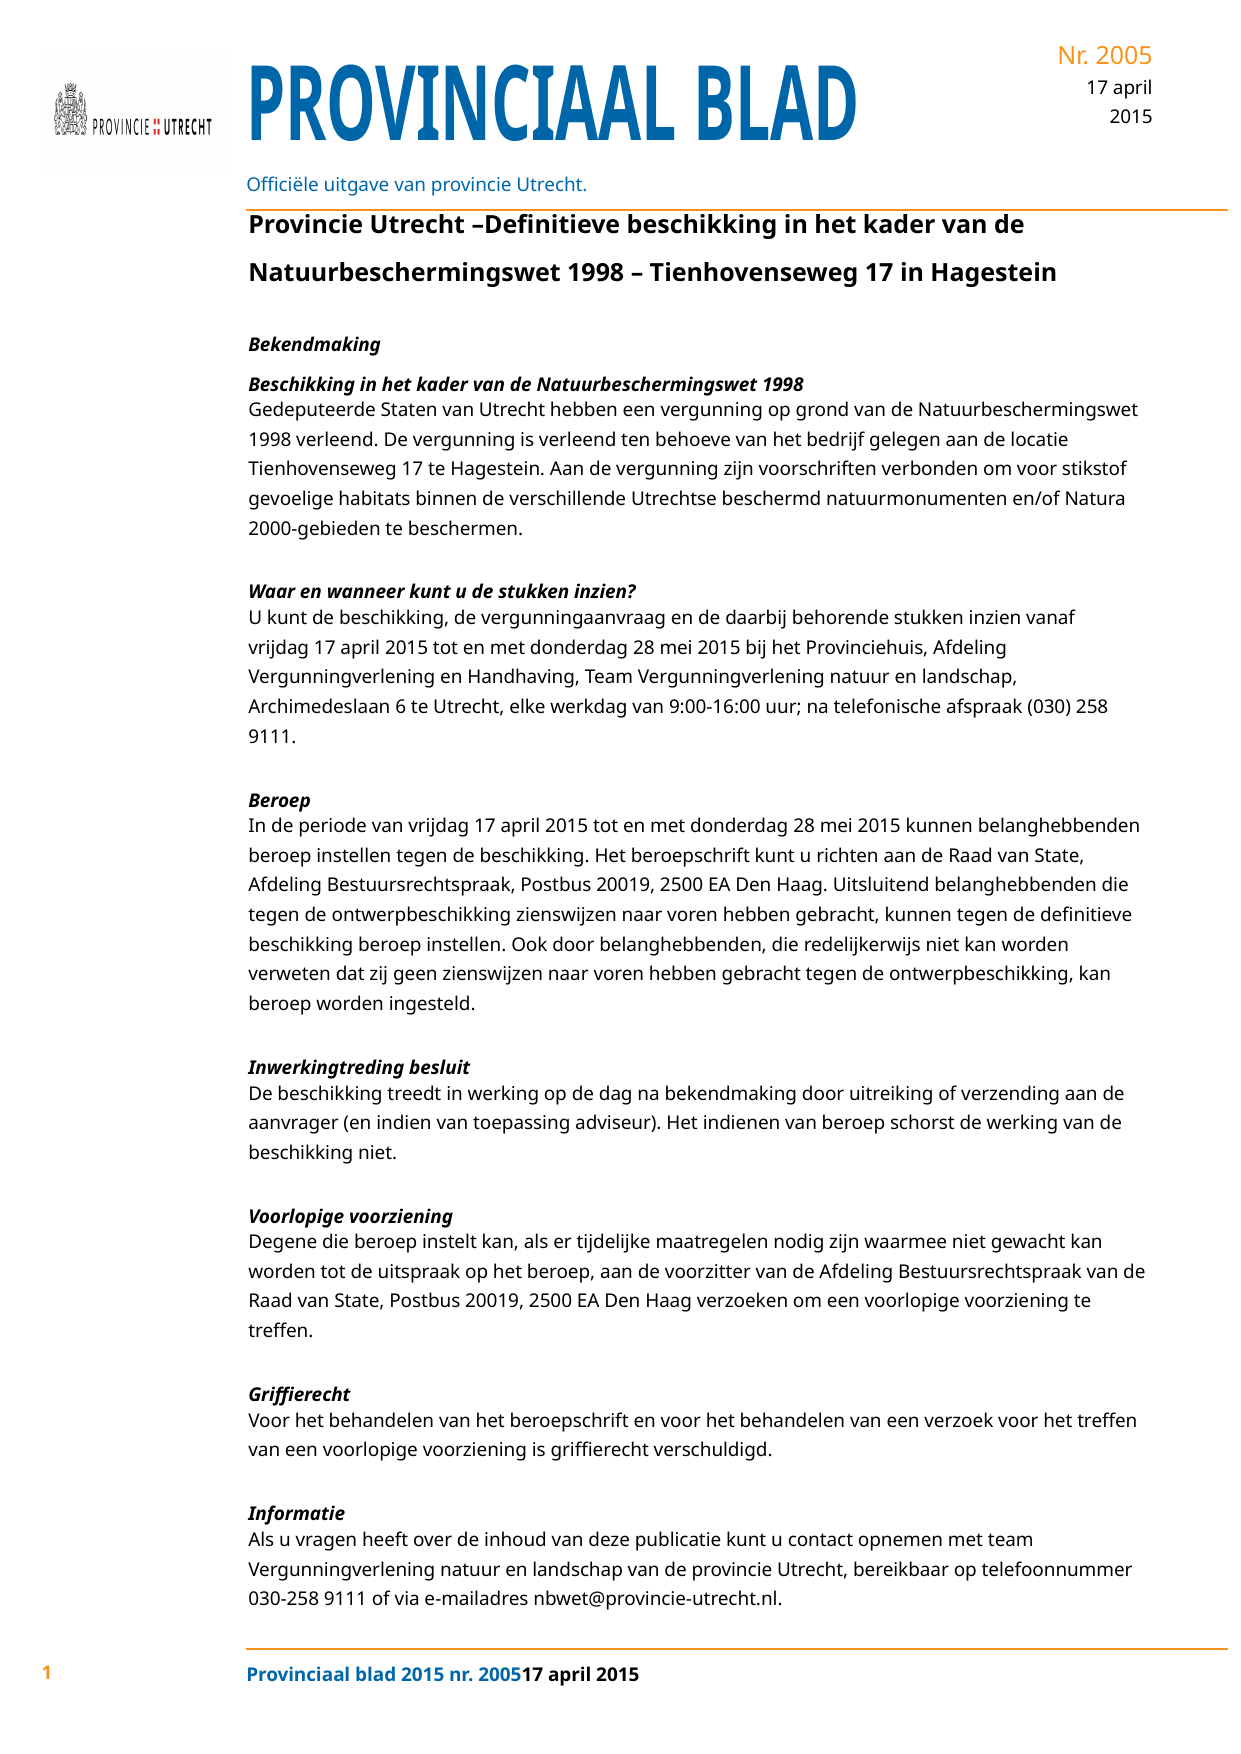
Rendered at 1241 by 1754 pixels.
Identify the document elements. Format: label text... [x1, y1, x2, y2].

picture [41, 47, 231, 172]
text Inwerkingtreding besluit [248, 1054, 1152, 1080]
text Voor het behandelen van het beroepschrift en voor het behandelen van een verzoek voor het treffen van een voorlopige voorziening is griffierecht verschuldigd. [248, 1407, 1152, 1462]
text Beroep [248, 787, 1152, 812]
text In de periode van vrijdag 17 april 2015 tot en met donderdag 28 mei 2015 kunnen belanghebbenden beroep instellen tegen de beschikking. Het beroepschrift kunt u richten aan de Raad van State, Afdeling Bestuursrechtspraak, Postbus 20019, 2500 EA Den Haag. Uitsluitend belanghebbenden die tegen de ontwerpbeschikking zienswijzen naar voren hebben gebracht, kunnen tegen de definitieve beschikking beroep instellen. Ook door belanghebbenden, die redelijkerwijs niet kan worden verweten dat zij geen zienswijzen naar voren hebben gebracht tegen de ontwerpbeschikking, kan beroep worden ingesteld. [248, 812, 1152, 1016]
text Waar en wanneer kunt u de stukken inzien? [248, 579, 1152, 604]
text Griffierecht [248, 1381, 1152, 1407]
text Informatie [248, 1501, 1152, 1526]
text Bekendmaking [248, 331, 1152, 357]
text De beschikking treedt in werking op de dag na bekendmaking door uitreiking of verzending aan de aanvrager (en indien van toepassing adviseur). Het indienen van beroep schorst de werking van de beschikking niet. [248, 1080, 1152, 1164]
text Voorlopige voorziening [248, 1203, 1152, 1228]
text Degene die beroep instelt kan, als er tijdelijke maatregelen nodig zijn waarmee niet gewacht kan worden tot de uitspraak op het beroep, aan de voorzitter van de Afdeling Bestuursrechtspraak van de Raad van State, Postbus 20019, 2500 EA Den Haag verzoeken om een voorlopige voorziening te treffen. [248, 1228, 1152, 1343]
text Beschikking in het kader van de Natuurbeschermingswet 1998 [248, 371, 1152, 396]
text U kunt de beschikking, de vergunningaanvraag en de daarbij behorende stukken inzien vanaf vrijdag 17 april 2015 tot en met donderdag 28 mei 2015 bij het Provinciehuis, Afdeling Vergunningverlening en Handhaving, Team Vergunningverlening natuur en landschap, Archimedeslaan 6 te Utrecht, elke werkdag van 9:00-16:00 uur; na telefonische afspraak (030) 258 9111. [248, 604, 1152, 748]
text Gedeputeerde Staten van Utrecht hebben een vergunning op grond van de Natuurbeschermingswet 1998 verleend. De vergunning is verleend ten behoeve van het bedrijf gelegen aan de locatie Tienhovenseweg 17 te Hagestein. Aan de vergunning zijn voorschriften verbonden om voor stikstof gevoelige habitats binnen de verschillende Utrechtse beschermd natuurmonumenten en/of Natura 2000-gebieden te beschermen. [248, 396, 1152, 541]
text Provincie Utrecht –Definitieve beschikking in het kader van de Natuurbeschermingswet 1998 – Tienhovenseweg 17 in Hagestein [248, 211, 1152, 288]
text Als u vragen heeft over de inhoud van deze publicatie kunt u contact opnemen met team Vergunningverlening natuur en landschap van de provincie Utrecht, bereikbaar op telefoonnummer 030-258 9111 of via e-mailadres nbwet@provincie-utrecht.nl. [248, 1526, 1152, 1611]
